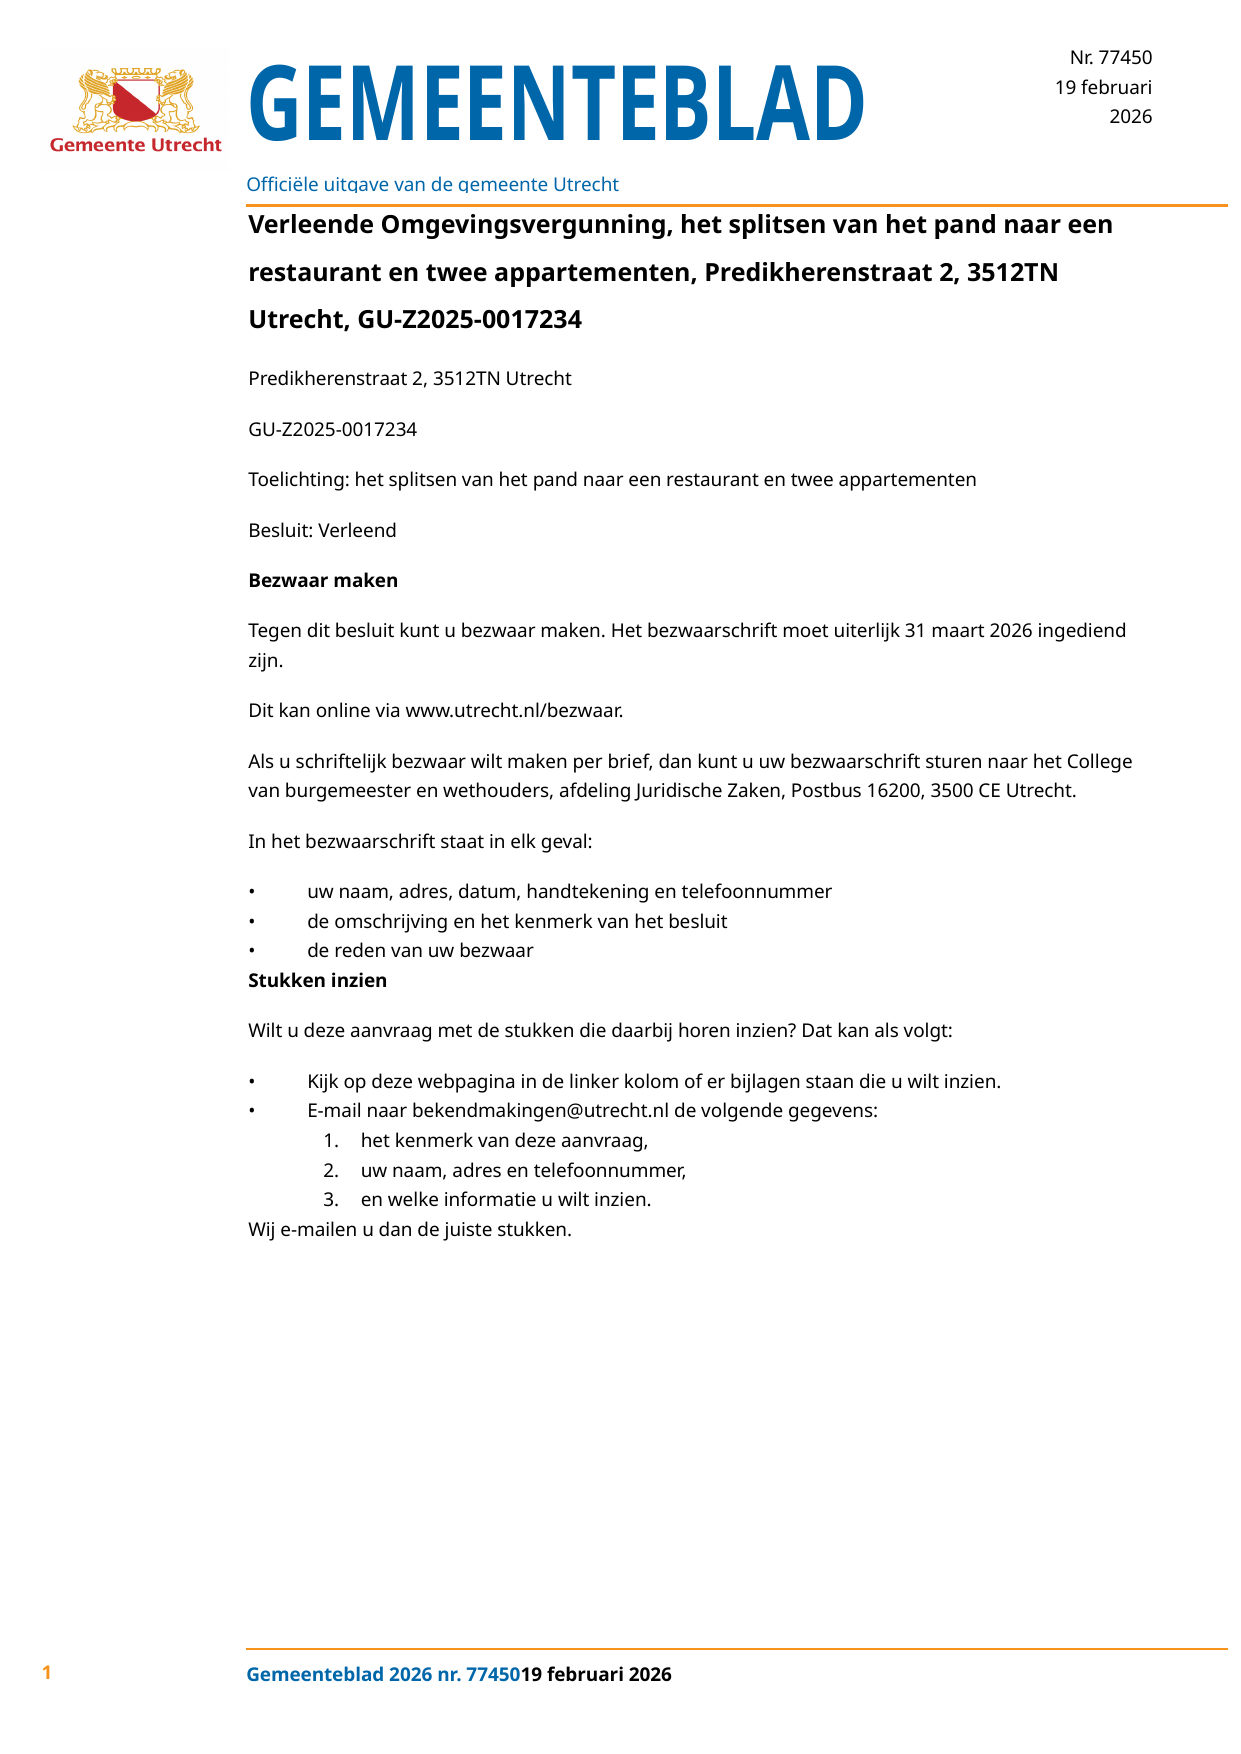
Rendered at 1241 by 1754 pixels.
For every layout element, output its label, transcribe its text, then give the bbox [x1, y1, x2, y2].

list E-mail naar bekendmakingen@utrecht.nl de volgende gegevens: [248, 1098, 1152, 1123]
list en welke informatie u wilt inzien. [323, 1186, 1152, 1212]
list Kijk op deze webpagina in de linker kolom of er bijlagen staan die u wilt inzien. [248, 1068, 1152, 1094]
text GU-Z2025-0017234 [248, 416, 1152, 442]
list de reden van uw bezwaar [248, 938, 1152, 963]
text Als u schriftelijk bezwaar wilt maken per brief, dan kunt u uw bezwaarschrift sturen naar het College van burgemeester en wethouders, afdeling Juridische Zaken, Postbus 16200, 3500 CE Utrecht. [248, 748, 1152, 803]
text In het bezwaarschrift staat in elk geval: [248, 828, 1152, 854]
text Verleende Omgevingsvergunning, het splitsen van het pand naar een restaurant en twee appartementen, Predikherenstraat 2, 3512TN Utrecht, GU-Z2025-0017234 [248, 207, 1152, 336]
list het kenmerk van deze aanvraag, [323, 1127, 1152, 1153]
picture [41, 47, 231, 172]
text Besluit: Verleend [248, 517, 1152, 542]
text Stukken inzien [248, 967, 1152, 993]
list uw naam, adres, datum, handtekening en telefoonnummer [248, 878, 1152, 904]
text Dit kan online via www.utrecht.nl/bezwaar. [248, 698, 1152, 723]
text Toelichting: het splitsen van het pand naar een restaurant en twee appartementen [248, 466, 1152, 492]
text Bezwaar maken [248, 567, 1152, 593]
list uw naam, adres en telefoonnummer, [323, 1157, 1152, 1182]
list de omschrijving en het kenmerk van het besluit [248, 908, 1152, 934]
text Wilt u deze aanvraag met de stukken die daarbij horen inzien? Dat kan als volgt: [248, 1018, 1152, 1043]
text Predikherenstraat 2, 3512TN Utrecht [248, 366, 1152, 391]
text Wij e-mailen u dan de juiste stukken. [248, 1216, 1152, 1242]
text Tegen dit besluit kunt u bezwaar maken. Het bezwaarschrift moet uiterlijk 31 maart 2026 ingediend zijn. [248, 618, 1152, 673]
